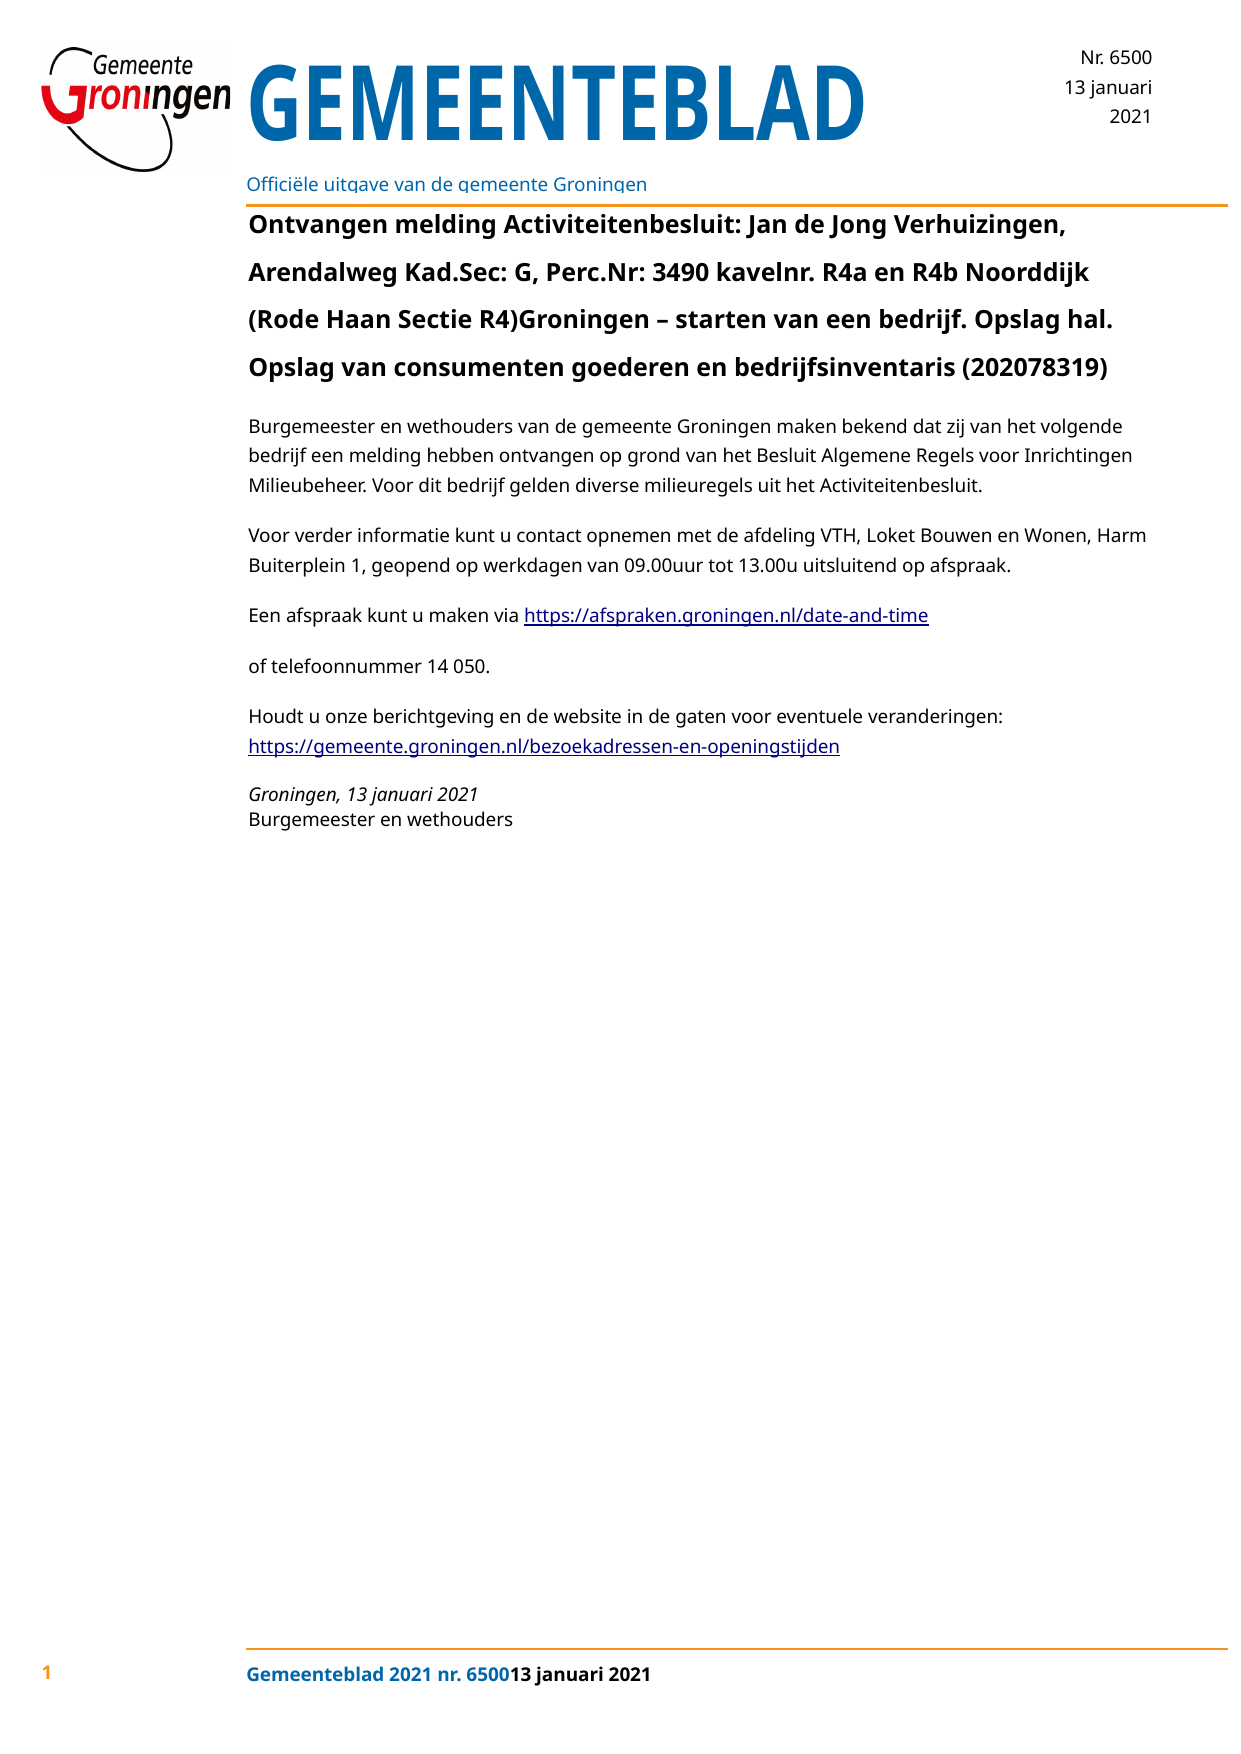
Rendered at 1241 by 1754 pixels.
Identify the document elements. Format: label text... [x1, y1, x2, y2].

text of telefoonnummer 14 050. [248, 653, 1152, 679]
text Burgemeester en wethouders [248, 807, 1152, 832]
text Voor verder informatie kunt u contact opnemen met de afdeling VTH, Loket Bouwen en Wonen, Harm Buiterplein 1, geopend op werkdagen van 09.00uur tot 13.00u uitsluitend op afspraak. [248, 523, 1152, 578]
text Burgemeester en wethouders van de gemeente Groningen maken bekend dat zij van het volgende bedrijf een melding hebben ontvangen op grond van het Besluit Algemene Regels voor Inrichtingen Milieubeheer. Voor dit bedrijf gelden diverse milieuregels uit het Activiteitenbesluit. [248, 413, 1152, 498]
text Een afspraak kunt u maken via https://afspraken.groningen.nl/date-and-time [248, 603, 1152, 628]
text Houdt u onze berichtgeving en de website in de gaten voor eventuele veranderingen: https://gemeente.groningen.nl/bezoekadressen-en-openingstijden [248, 703, 1152, 759]
picture [41, 47, 231, 172]
text Ontvangen melding Activiteitenbesluit: Jan de Jong Verhuizingen, Arendalweg Kad.Sec: G, Perc.Nr: 3490 kavelnr. R4a en R4b Noorddijk (Rode Haan Sectie R4)Groningen – starten van een bedrijf. Opslag hal. Opslag van consumenten goederen en bedrijfsinventaris (202078319) [248, 207, 1152, 384]
text Groningen, 13 januari 2021 [248, 781, 1152, 807]
